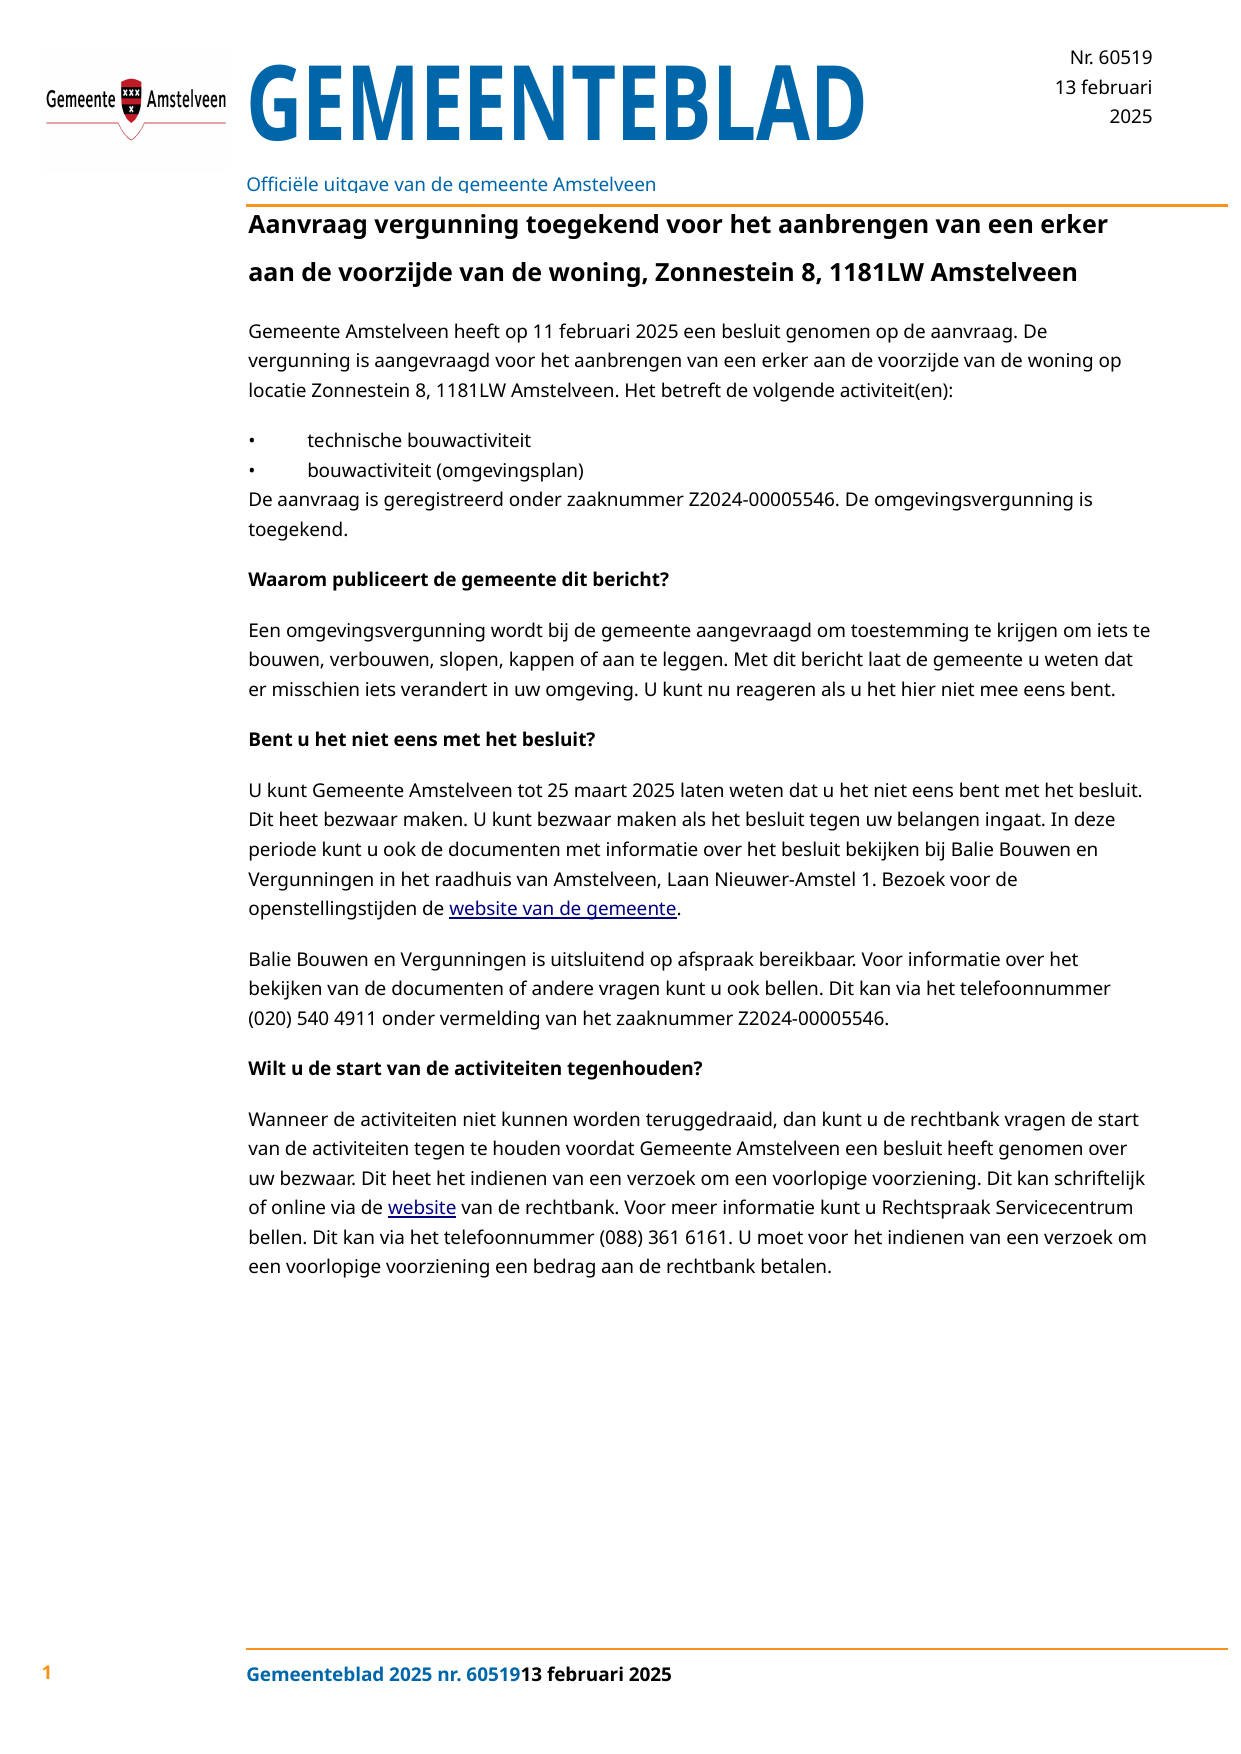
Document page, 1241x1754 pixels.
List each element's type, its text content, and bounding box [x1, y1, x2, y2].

text Bent u het niet eens met het besluit? [248, 727, 1152, 752]
text Gemeente Amstelveen heeft op 11 februari 2025 een besluit genomen op de aanvraag. De vergunning is aangevraagd voor het aanbrengen van een erker aan de voorzijde van de woning op locatie Zonnestein 8, 1181LW Amstelveen. Het betreft de volgende activiteit(en): [248, 318, 1152, 403]
text Wanneer de activiteiten niet kunnen worden teruggedraaid, dan kunt u de rechtbank vragen de start van de activiteiten tegen te houden voordat Gemeente Amstelveen een besluit heeft genomen over uw bezwaar. Dit heet het indienen van een verzoek om een voorlopige voorziening. Dit kan schriftelijk of online via de website van de rechtbank. Voor meer informatie kunt u Rechtspraak Servicecentrum bellen. Dit kan via het telefoonnummer (088) 361 6161. U moet voor het indienen van een verzoek om een voorlopige voorziening een bedrag aan de rechtbank betalen. [248, 1106, 1152, 1279]
text De aanvraag is geregistreerd onder zaaknummer Z2024-00005546. De omgevingsvergunning is toegekend. [248, 487, 1152, 542]
text Aanvraag vergunning toegekend voor het aanbrengen van een erker aan de voorzijde van de woning, Zonnestein 8, 1181LW Amstelveen [248, 207, 1152, 288]
text Een omgevingsvergunning wordt bij de gemeente aangevraagd om toestemming te krijgen om iets te bouwen, verbouwen, slopen, kappen of aan te leggen. Met dit bericht laat de gemeente u weten dat er misschien iets verandert in uw omgeving. U kunt nu reageren als u het hier niet mee eens bent. [248, 617, 1152, 702]
text Waarom publiceert de gemeente dit bericht? [248, 567, 1152, 592]
text U kunt Gemeente Amstelveen tot 25 maart 2025 laten weten dat u het niet eens bent met het besluit. Dit heet bezwaar maken. U kunt bezwaar maken als het besluit tegen uw belangen ingaat. In deze periode kunt u ook de documenten met informatie over het besluit bekijken bij Balie Bouwen en Vergunningen in het raadhuis van Amstelveen, Laan Nieuwer-Amstel 1. Bezoek voor de openstellingstijden de website van de gemeente. [248, 777, 1152, 921]
list technische bouwactiviteit [248, 427, 1152, 453]
picture [41, 47, 231, 172]
list bouwactiviteit (omgevingsplan) [248, 457, 1152, 483]
text Balie Bouwen en Vergunningen is uitsluitend op afspraak bereikbaar. Voor informatie over het bekijken van de documenten of andere vragen kunt u ook bellen. Dit kan via het telefoonnummer (020) 540 4911 onder vermelding van het zaaknummer Z2024-00005546. [248, 946, 1152, 1031]
text Wilt u de start van de activiteiten tegenhouden? [248, 1055, 1152, 1081]
